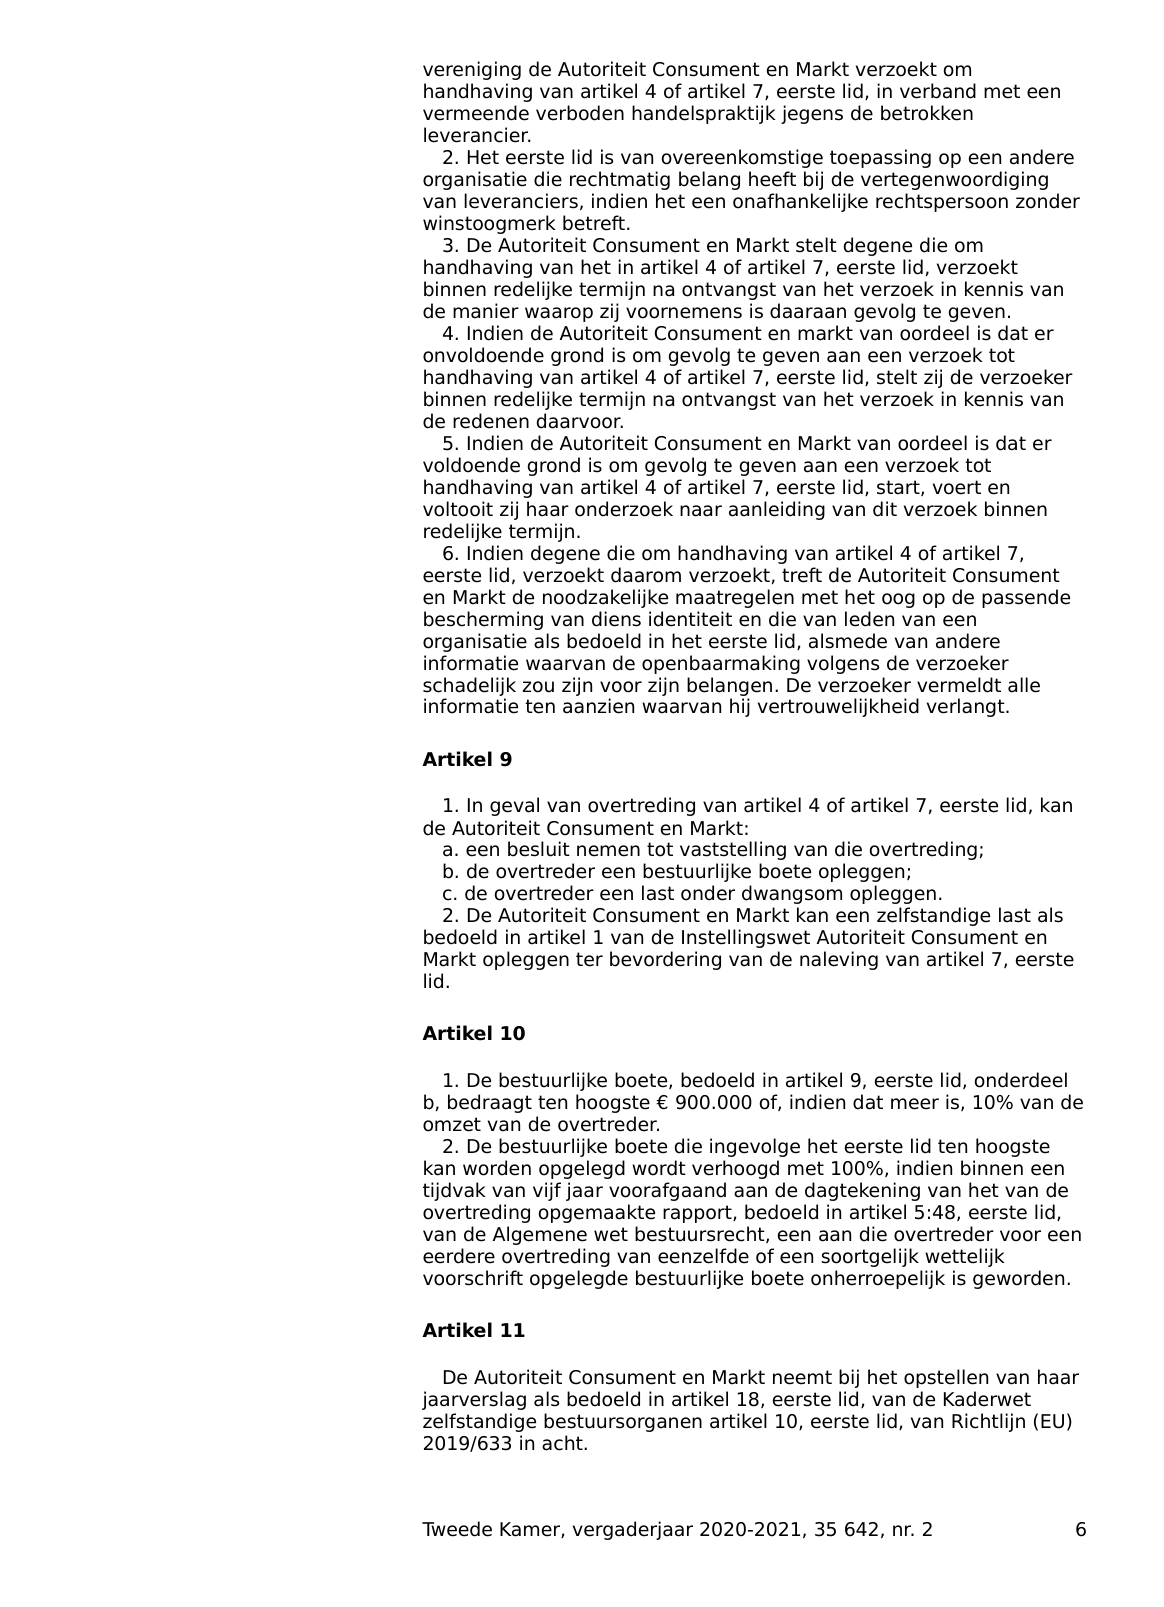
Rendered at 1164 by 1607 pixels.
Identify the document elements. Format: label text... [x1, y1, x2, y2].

text 3. De Autoriteit Consument en Markt stelt degene die om handhaving van het in artikel 4 of artikel 7, eerste lid, verzoekt binnen redelijke termijn na ontvangst van het verzoek in kennis van de manier waarop zij voornemens is daaraan gevolg te geven. [422, 235, 1087, 323]
text vereniging de Autoriteit Consument en Markt verzoekt om handhaving van artikel 4 of artikel 7, eerste lid, in verband met een vermeende verboden handelspraktijk jegens de betrokken leverancier. [422, 59, 1087, 147]
text 1. In geval van overtreding van artikel 4 of artikel 7, eerste lid, kan de Autoriteit Consument en Markt: [422, 795, 1087, 839]
subtitle Artikel 11 [422, 1320, 1087, 1342]
text a. een besluit nemen tot vaststelling van die overtreding; [422, 839, 1087, 861]
text b. de overtreder een bestuurlijke boete opleggen; [422, 861, 1087, 883]
text 4. Indien de Autoriteit Consument en markt van oordeel is dat er onvoldoende grond is om gevolg te geven aan een verzoek tot handhaving van artikel 4 of artikel 7, eerste lid, stelt zij de verzoeker binnen redelijke termijn na ontvangst van het verzoek in kennis van de redenen daarvoor. [422, 323, 1087, 433]
text 6. Indien degene die om handhaving van artikel 4 of artikel 7, eerste lid, verzoekt daarom verzoekt, treft de Autoriteit Consument en Markt de noodzakelijke maatregelen met het oog op de passende bescherming van diens identiteit en die van leden van een organisatie als bedoeld in het eerste lid, alsmede van andere informatie waarvan de openbaarmaking volgens de verzoeker schadelijk zou zijn voor zijn belangen. De verzoeker vermeldt alle informatie ten aanzien waarvan hij vertrouwelijkheid verlangt. [422, 543, 1087, 718]
text 1. De bestuurlijke boete, bedoeld in artikel 9, eerste lid, onderdeel b, bedraagt ten hoogste € 900.000 of, indien dat meer is, 10% van de omzet van de overtreder. [422, 1070, 1087, 1136]
text 5. Indien de Autoriteit Consument en Markt van oordeel is dat er voldoende grond is om gevolg te geven aan een verzoek tot handhaving van artikel 4 of artikel 7, eerste lid, start, voert en voltooit zij haar onderzoek naar aanleiding van dit verzoek binnen redelijke termijn. [422, 433, 1087, 543]
text c. de overtreder een last onder dwangsom opleggen. [422, 883, 1087, 905]
text 2. De bestuurlijke boete die ingevolge het eerste lid ten hoogste kan worden opgelegd wordt verhoogd met 100%, indien binnen een tijdvak van vijf jaar voorafgaand aan de dagtekening van het van de overtreding opgemaakte rapport, bedoeld in artikel 5:48, eerste lid, van de Algemene wet bestuursrecht, een aan die overtreder voor een eerdere overtreding van eenzelfde of een soortgelijk wettelijk voorschrift opgelegde bestuurlijke boete onherroepelijk is geworden. [422, 1136, 1087, 1290]
text 2. De Autoriteit Consument en Markt kan een zelfstandige last als bedoeld in artikel 1 van de Instellingswet Autoriteit Consument en Markt opleggen ter bevordering van de naleving van artikel 7, eerste lid. [422, 905, 1087, 993]
subtitle Artikel 9 [422, 748, 1087, 770]
text 2. Het eerste lid is van overeenkomstige toepassing op een andere organisatie die rechtmatig belang heeft bij de vertegenwoordiging van leveranciers, indien het een onafhankelijke rechtspersoon zonder winstoogmerk betreft. [422, 147, 1087, 235]
subtitle Artikel 10 [422, 1023, 1087, 1045]
text De Autoriteit Consument en Markt neemt bij het opstellen van haar jaarverslag als bedoeld in artikel 18, eerste lid, van de Kaderwet zelfstandige bestuursorganen artikel 10, eerste lid, van Richtlijn (EU) 2019/633 in acht. [422, 1367, 1087, 1455]
